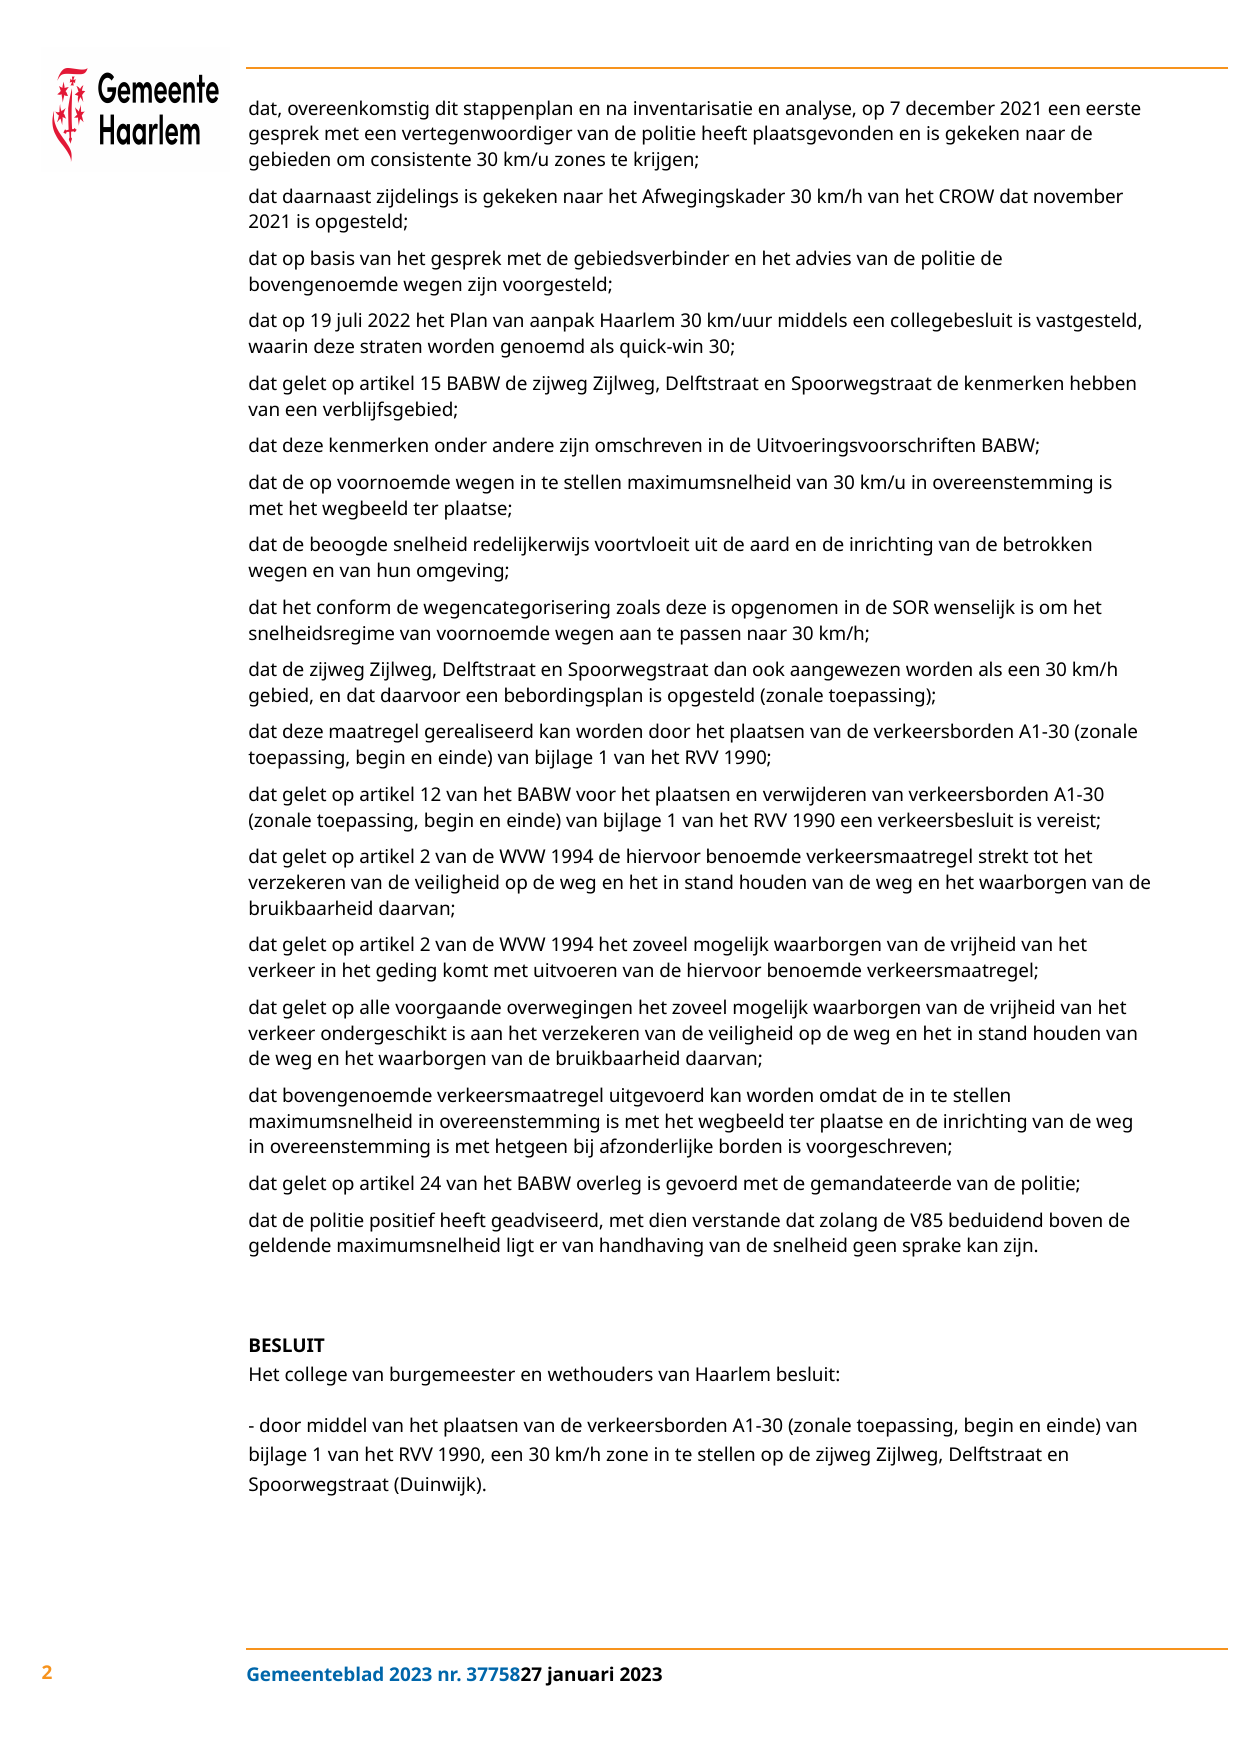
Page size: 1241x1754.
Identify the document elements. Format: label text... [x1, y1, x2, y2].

text - door middel van het plaatsen van de verkeersborden A1-30 (zonale toepassing, begin en einde) van bijlage 1 van het RVV 1990, een 30 km/h zone in te stellen op de zijweg Zijlweg, Delftstraat en Spoorwegstraat (Duinwijk). [248, 1412, 1152, 1497]
text dat gelet op artikel 2 van de WVW 1994 het zoveel mogelijk waarborgen van de vrijheid van het verkeer in het geding komt met uitvoeren van de hiervoor benoemde verkeersmaatregel; [248, 932, 1152, 983]
text dat op basis van het gesprek met de gebiedsverbinder en het advies van de politie de bovengenoemde wegen zijn voorgesteld; [248, 245, 1152, 297]
text dat deze kenmerken onder andere zijn omschreven in de Uitvoeringsvoorschriften BABW; [248, 432, 1152, 458]
text dat het conform de wegencategorisering zoals deze is opgenomen in de SOR wenselijk is om het snelheidsregime van voornoemde wegen aan te passen naar 30 km/h; [248, 594, 1152, 645]
text dat bovengenoemde verkeersmaatregel uitgevoerd kan worden omdat de in te stellen maximumsnelheid in overeenstemming is met het wegbeeld ter plaatse en de inrichting van de weg in overeenstemming is met hetgeen bij afzonderlijke borden is voorgeschreven; [248, 1082, 1152, 1159]
text dat deze maatregel gerealiseerd kan worden door het plaatsen van de verkeersborden A1-30 (zonale toepassing, begin en einde) van bijlage 1 van het RVV 1990; [248, 719, 1152, 770]
text dat de zijweg Zijlweg, Delftstraat en Spoorwegstraat dan ook aangewezen worden als een 30 km/h gebied, en dat daarvoor een bebordingsplan is opgesteld (zonale toepassing); [248, 656, 1152, 708]
text dat gelet op alle voorgaande overwegingen het zoveel mogelijk waarborgen van de vrijheid van het verkeer ondergeschikt is aan het verzekeren van de veiligheid op de weg en het in stand houden van de weg en het waarborgen van de bruikbaarheid daarvan; [248, 994, 1152, 1071]
text dat op 19 juli 2022 het Plan van aanpak Haarlem 30 km/uur middels een collegebesluit is vastgesteld, waarin deze straten worden genoemd als quick-win 30; [248, 308, 1152, 359]
text dat de beoogde snelheid redelijkerwijs voortvloeit uit de aard en de inrichting van de betrokken wegen en van hun omgeving; [248, 532, 1152, 583]
text dat daarnaast zijdelings is gekeken naar het Afwegingskader 30 km/h van het CROW dat november 2021 is opgesteld; [248, 183, 1152, 234]
text dat de op voornoemde wegen in te stellen maximumsnelheid van 30 km/u in overeenstemming is met het wegbeeld ter plaatse; [248, 469, 1152, 521]
text dat gelet op artikel 15 BABW de zijweg Zijlweg, Delftstraat en Spoorwegstraat de kenmerken hebben van een verblijfsgebied; [248, 370, 1152, 422]
text BESLUIT [248, 1332, 1152, 1358]
text Het college van burgemeester en wethouders van Haarlem besluit: [248, 1362, 1152, 1387]
text dat gelet op artikel 12 van het BABW voor het plaatsen en verwijderen van verkeersborden A1-30 (zonale toepassing, begin en einde) van bijlage 1 van het RVV 1990 een verkeersbesluit is vereist; [248, 781, 1152, 833]
text dat gelet op artikel 24 van het BABW overleg is gevoerd met de gemandateerde van de politie; [248, 1170, 1152, 1196]
picture [41, 47, 231, 172]
text dat, overeenkomstig dit stappenplan en na inventarisatie en analyse, op 7 december 2021 een eerste gesprek met een vertegenwoordiger van de politie heeft plaatsgevonden en is gekeken naar de gebieden om consistente 30 km/u zones te krijgen; [248, 95, 1152, 172]
text dat de politie positief heeft geadviseerd, met dien verstande dat zolang de V85 beduidend boven de geldende maximumsnelheid ligt er van handhaving van de snelheid geen sprake kan zijn. [248, 1207, 1152, 1258]
text dat gelet op artikel 2 van de WVW 1994 de hiervoor benoemde verkeersmaatregel strekt tot het verzekeren van de veiligheid op de weg en het in stand houden van de weg en het waarborgen van de bruikbaarheid daarvan; [248, 843, 1152, 921]
